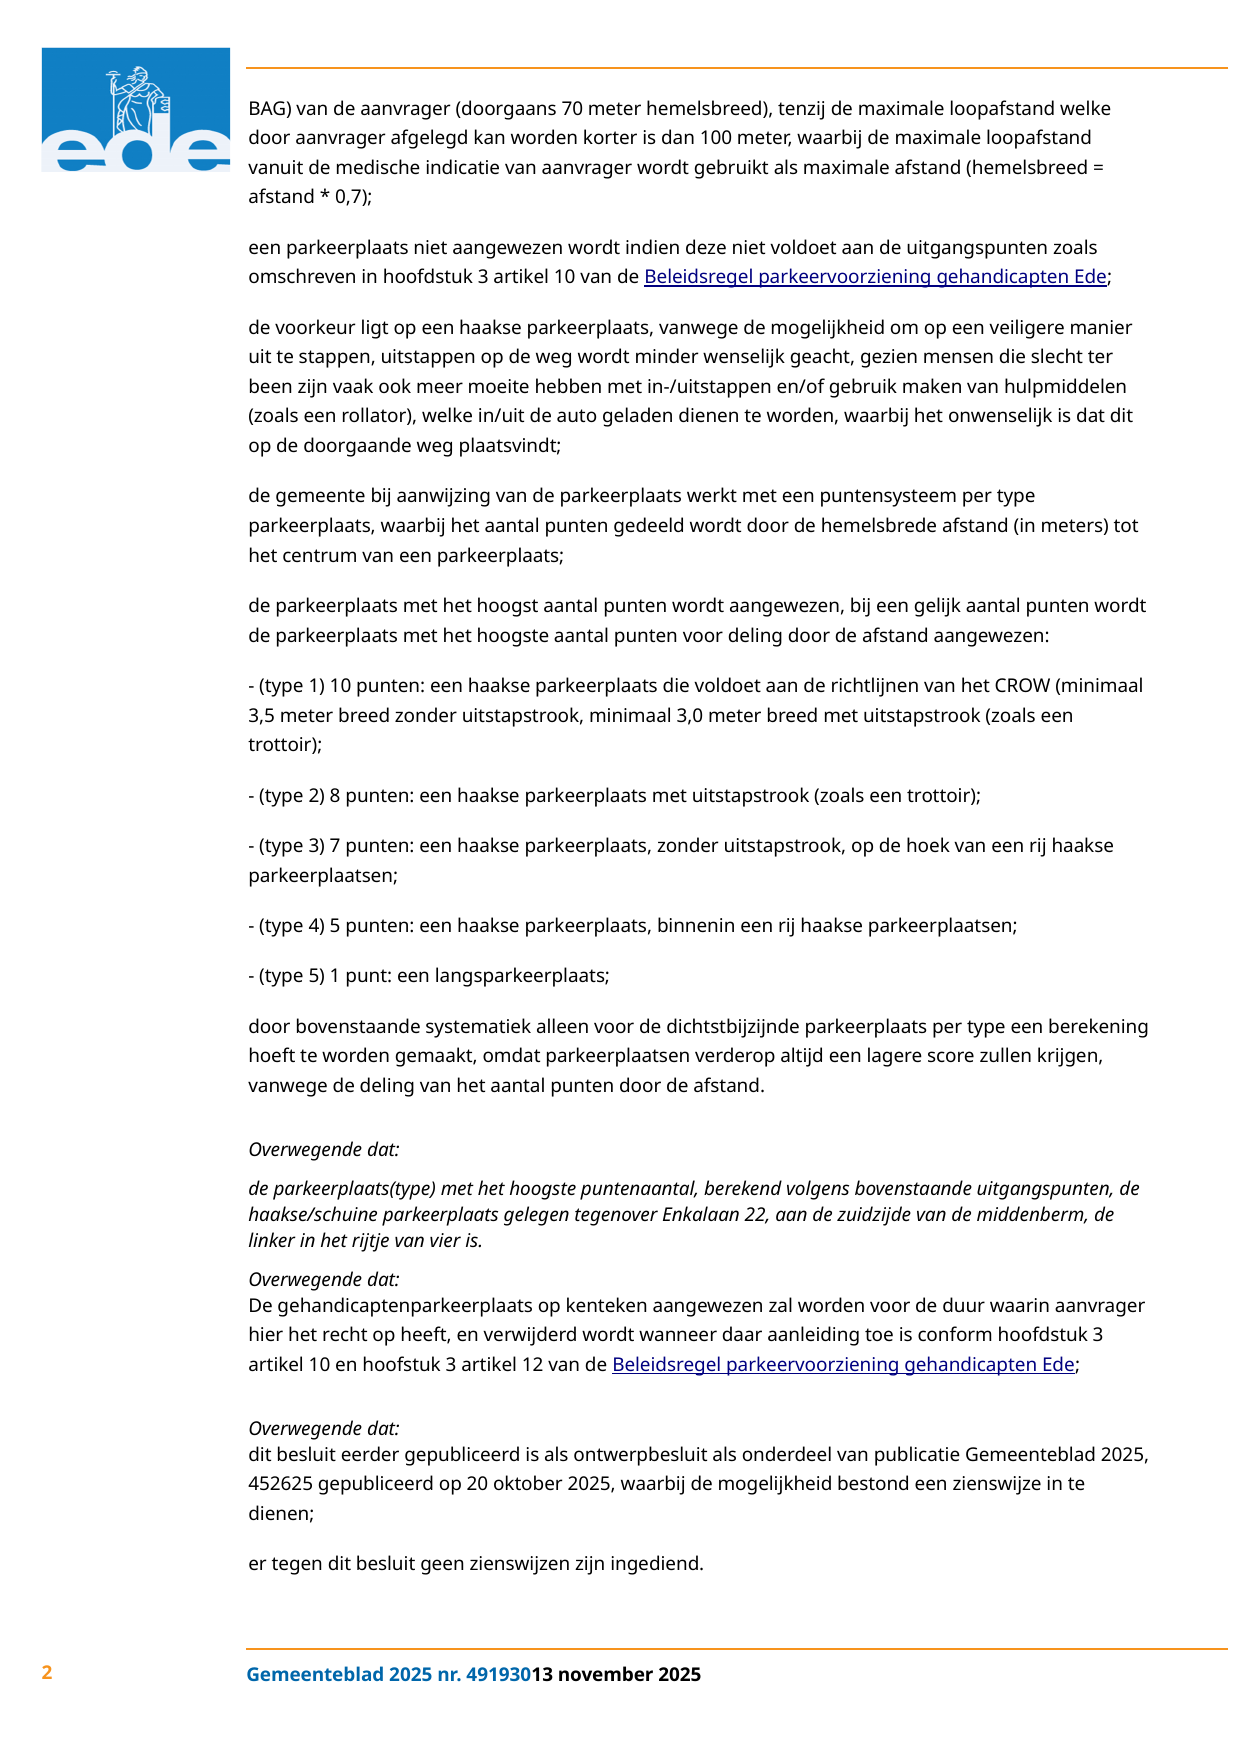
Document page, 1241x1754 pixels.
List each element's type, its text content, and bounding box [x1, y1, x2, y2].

text dit besluit eerder gepubliceerd is als ontwerpbesluit als onderdeel van publicatie Gemeenteblad 2025, 452625 gepubliceerd op 20 oktober 2025, waarbij de mogelijkheid bestond een zienswijze in te dienen; [248, 1441, 1152, 1526]
text door bovenstaande systematiek alleen voor de dichtstbijzijnde parkeerplaats per type een berekening hoeft te worden gemaakt, omdat parkeerplaatsen verderop altijd een lagere score zullen krijgen, vanwege de deling van het aantal punten door de afstand. [248, 1013, 1152, 1098]
text - (type 4) 5 punten: een haakse parkeerplaats, binnenin een rij haakse parkeerplaatsen; [248, 912, 1152, 938]
text BAG) van de aanvrager (doorgaans 70 meter hemelsbreed), tenzij de maximale loopafstand welke door aanvrager afgelegd kan worden korter is dan 100 meter, waarbij de maximale loopafstand vanuit de medische indicatie van aanvrager wordt gebruikt als maximale afstand (hemelsbreed = afstand * 0,7); [248, 95, 1152, 209]
text de voorkeur ligt op een haakse parkeerplaats, vanwege de mogelijkheid om op een veiligere manier uit te stappen, uitstappen op de weg wordt minder wenselijk geacht, gezien mensen die slecht ter been zijn vaak ook meer moeite hebben met in-/uitstappen en/of gebruik maken van hulpmiddelen (zoals een rollator), welke in/uit de auto geladen dienen te worden, waarbij het onwenselijk is dat dit op de doorgaande weg plaatsvindt; [248, 314, 1152, 458]
text de parkeerplaats met het hoogst aantal punten wordt aangewezen, bij een gelijk aantal punten wordt de parkeerplaats met het hoogste aantal punten voor deling door de afstand aangewezen: [248, 592, 1152, 648]
text Overwegende dat: [248, 1266, 1152, 1292]
text - (type 5) 1 punt: een langsparkeerplaats; [248, 963, 1152, 988]
text Overwegende dat: [248, 1415, 1152, 1441]
text de gemeente bij aanwijzing van de parkeerplaats werkt met een puntensysteem per type parkeerplaats, waarbij het aantal punten gedeeld wordt door de hemelsbrede afstand (in meters) tot het centrum van een parkeerplaats; [248, 483, 1152, 568]
text een parkeerplaats niet aangewezen wordt indien deze niet voldoet aan de uitgangspunten zoals omschreven in hoofdstuk 3 artikel 10 van de Beleidsregel parkeervoorziening gehandicapten Ede; [248, 234, 1152, 289]
text de parkeerplaats(type) met het hoogste puntenaantal, berekend volgens bovenstaande uitgangspunten, de haakse/schuine parkeerplaats gelegen tegenover Enkalaan 22, aan de zuidzijde van de middenberm, de linker in het rijtje van vier is. [248, 1176, 1152, 1253]
text Overwegende dat: [248, 1136, 1152, 1162]
text De gehandicaptenparkeerplaats op kenteken aangewezen zal worden voor de duur waarin aanvrager hier het recht op heeft, en verwijderd wordt wanneer daar aanleiding toe is conform hoofdstuk 3 artikel 10 en hoofstuk 3 artikel 12 van de Beleidsregel parkeervoorziening gehandicapten Ede; [248, 1292, 1152, 1377]
text - (type 3) 7 punten: een haakse parkeerplaats, zonder uitstapstrook, op de hoek van een rij haakse parkeerplaatsen; [248, 832, 1152, 888]
text - (type 1) 10 punten: een haakse parkeerplaats die voldoet aan de richtlijnen van het CROW (minimaal 3,5 meter breed zonder uitstapstrook, minimaal 3,0 meter breed met uitstapstrook (zoals een trottoir); [248, 672, 1152, 757]
picture [41, 47, 231, 172]
text er tegen dit besluit geen zienswijzen zijn ingediend. [248, 1550, 1152, 1576]
text - (type 2) 8 punten: een haakse parkeerplaats met uitstapstrook (zoals een trottoir); [248, 782, 1152, 808]
